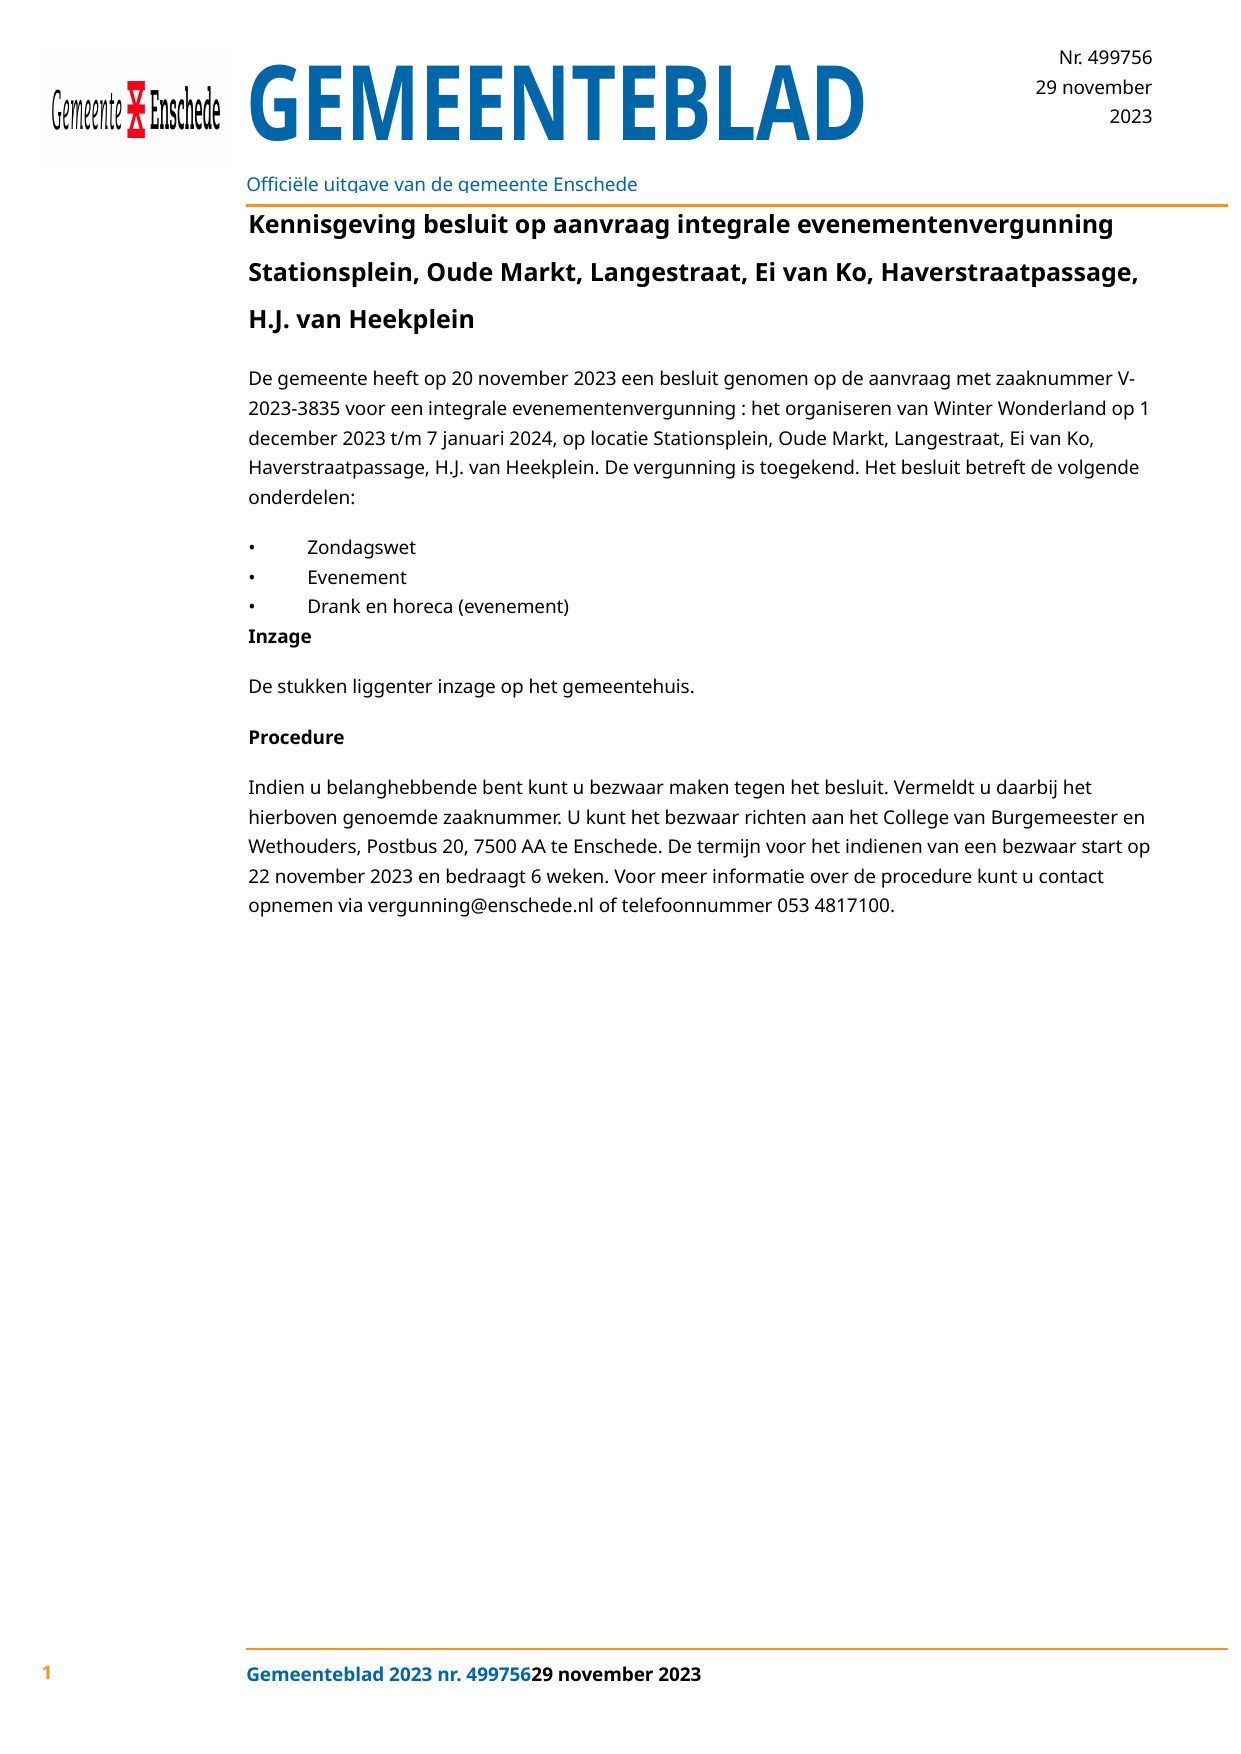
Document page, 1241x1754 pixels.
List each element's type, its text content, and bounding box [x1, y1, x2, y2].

text Inzage [248, 623, 1152, 649]
picture [41, 47, 231, 172]
text Kennisgeving besluit op aanvraag integrale evenementenvergunning Stationsplein, Oude Markt, Langestraat, Ei van Ko, Haverstraatpassage, H.J. van Heekplein [248, 207, 1152, 336]
list Zondagswet [248, 534, 1152, 560]
text Indien u belanghebbende bent kunt u bezwaar maken tegen het besluit. Vermeldt u daarbij het hierboven genoemde zaaknummer. U kunt het bezwaar richten aan het College van Burgemees­ter en Wethouders, Postbus 20, 7500 AA te Enschede. De termijn voor het indienen van een bezwaar start op 22 november 2023 en bedraagt 6 weken. Voor meer informatie over de procedure kunt u contact opnemen via vergunning@enschede.nl of telefoonnummer 053 4817100. [248, 774, 1152, 918]
list Drank en horeca (evenement) [248, 593, 1152, 619]
text Procedure [248, 724, 1152, 749]
text De gemeente heeft op 20 november 2023 een besluit genomen op de aanvraag met zaaknummer V-2023-3835 voor een integrale evenementenvergunning : het organiseren van Winter Wonderland op 1 december 2023 t/m 7 januari 2024, op locatie Stationsplein, Oude Markt, Langestraat, Ei van Ko, Haverstraatpassage, H.J. van Heekplein. De vergunning is toegekend. Het besluit betreft de volgende onderdelen: [248, 366, 1152, 509]
text De stukken liggenter inzage op het gemeentehuis. [248, 673, 1152, 699]
list Evenement [248, 564, 1152, 589]
